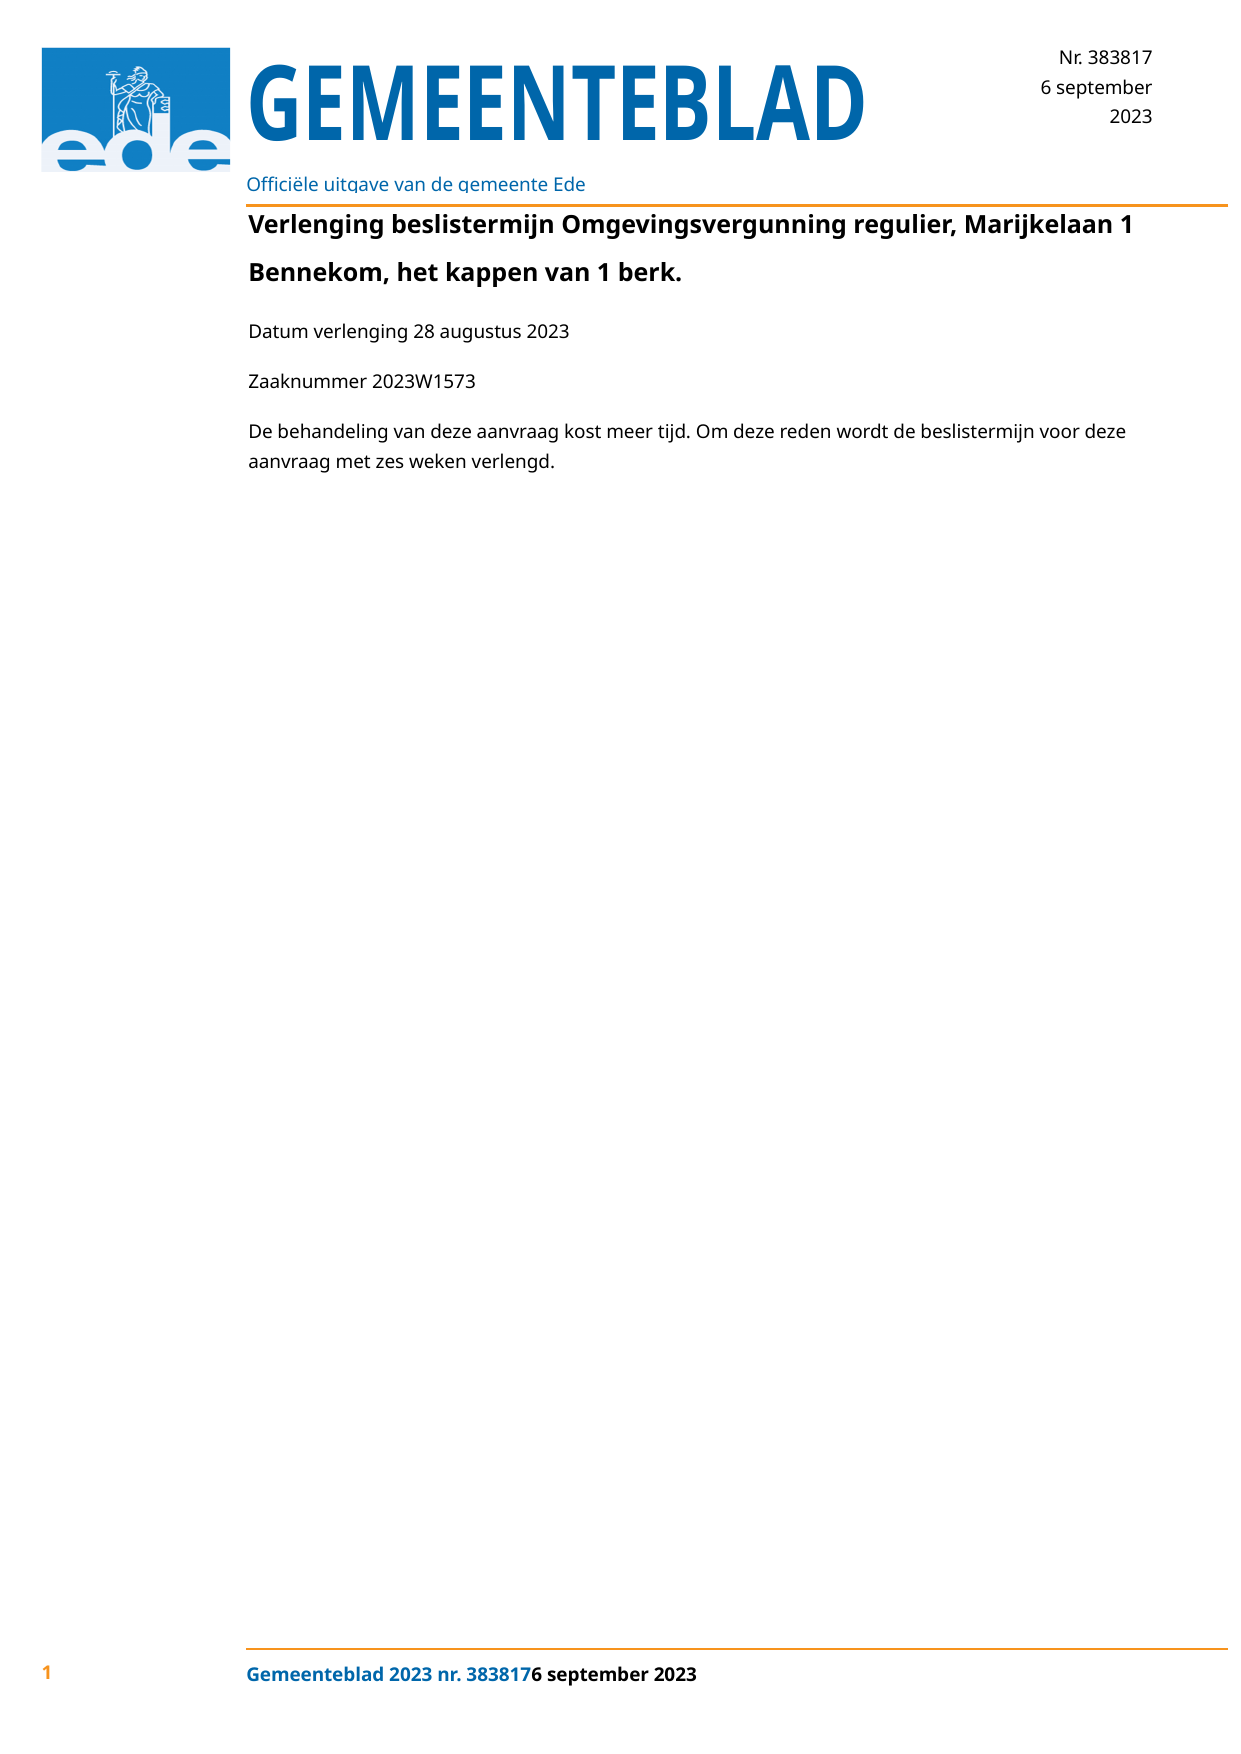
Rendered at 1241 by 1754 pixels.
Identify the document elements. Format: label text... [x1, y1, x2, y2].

text Verlenging beslistermijn Omgevingsvergunning regulier, Marijkelaan 1 Bennekom, het kappen van 1 berk. [248, 207, 1152, 288]
text De behandeling van deze aanvraag kost meer tijd. Om deze reden wordt de beslistermijn voor deze aanvraag met zes weken verlengd. [248, 419, 1152, 474]
text Zaaknummer 2023W1573 [248, 368, 1152, 394]
text Datum verlenging 28 augustus 2023 [248, 318, 1152, 344]
picture [41, 47, 231, 172]
